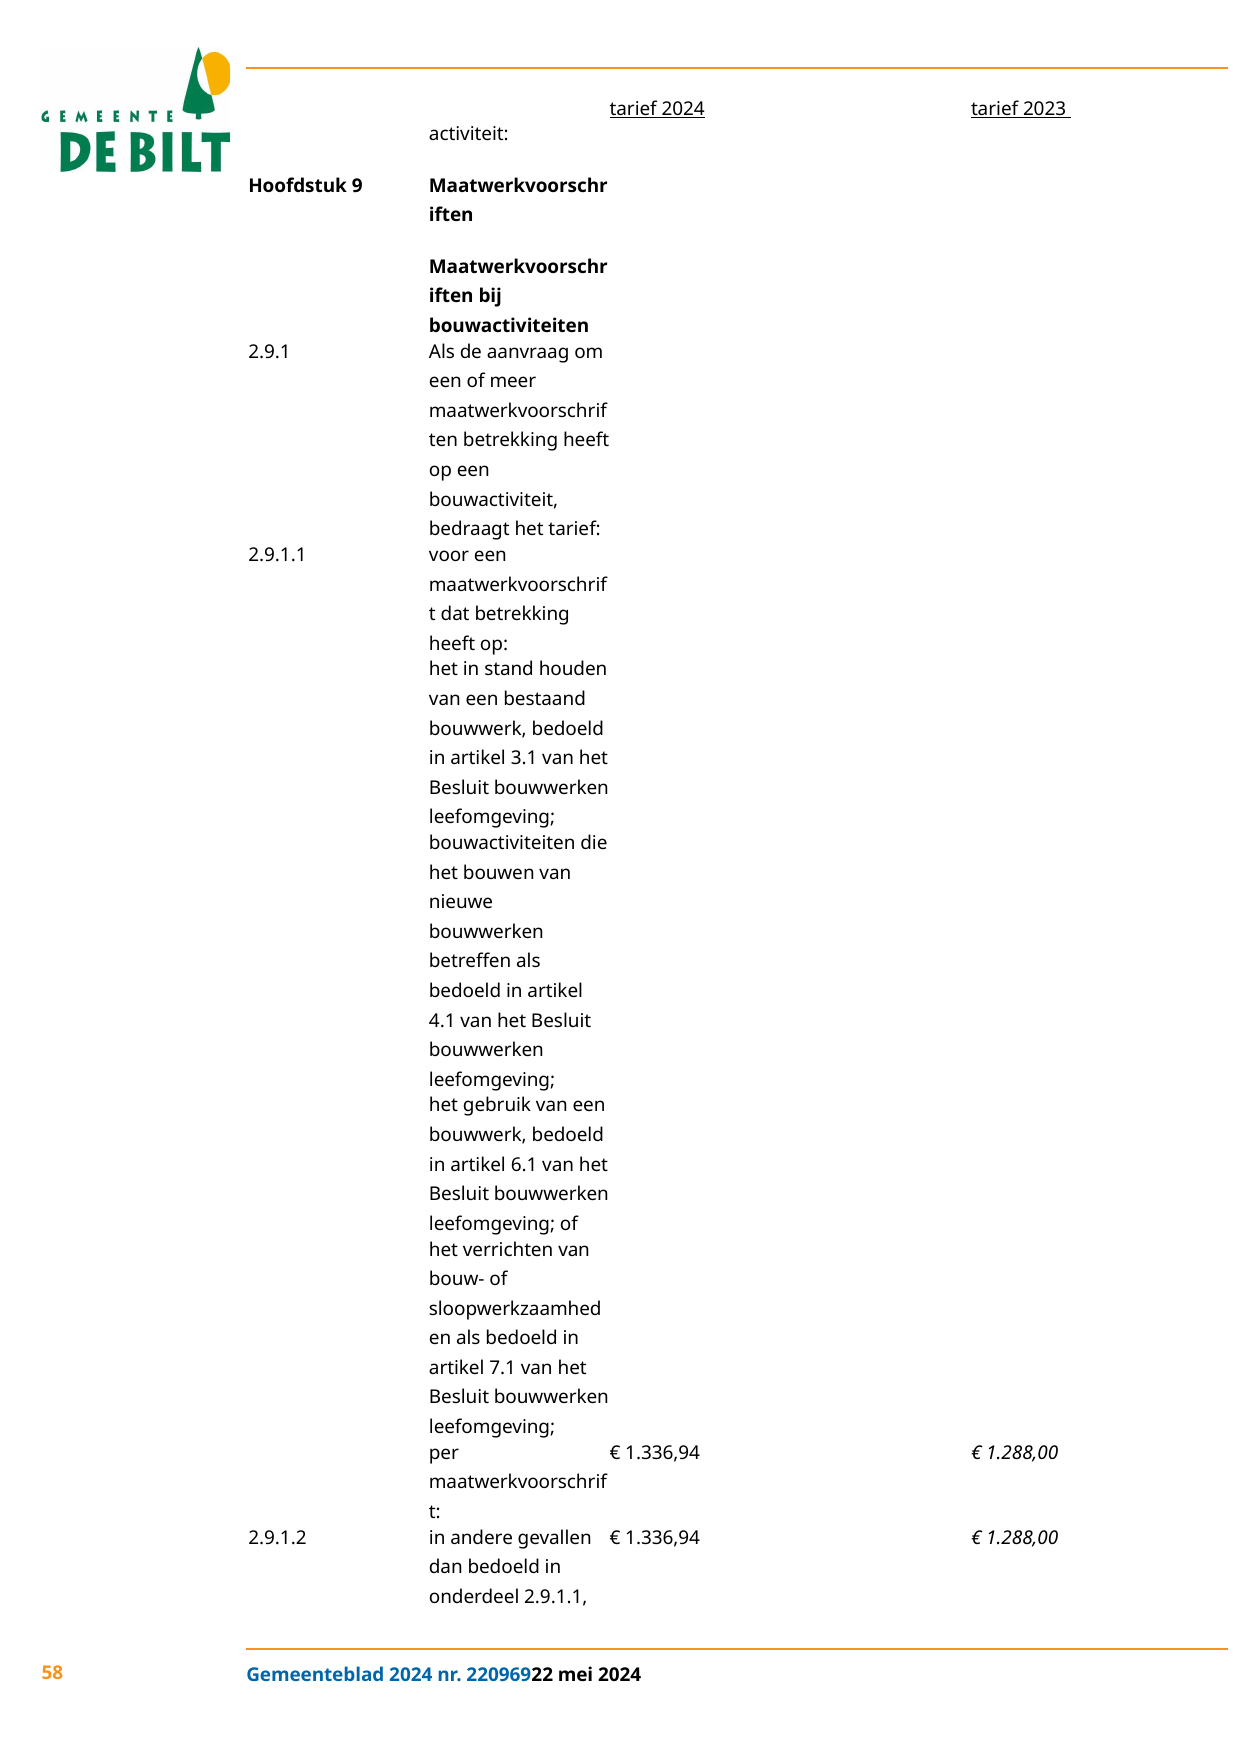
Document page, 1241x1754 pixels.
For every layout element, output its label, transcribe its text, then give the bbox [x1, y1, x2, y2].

table_cell [429, 146, 609, 172]
table_header tarief 2023 [971, 95, 1152, 121]
table_cell [609, 541, 971, 656]
table_cell het in stand houden van een bestaand bouwwerk, bedoeld in artikel 3.1 van het Besluit bouwwerken leefomgeving; [429, 656, 609, 829]
table_cell [609, 227, 971, 253]
table_cell activiteit: [429, 121, 609, 146]
table_cell [971, 1236, 1152, 1439]
table_cell [609, 146, 971, 172]
table_cell [609, 172, 971, 227]
table_cell 2.9.1.1 [248, 541, 429, 656]
table_cell [248, 253, 429, 338]
table_cell [429, 227, 609, 253]
table_cell per maatwerkvoorschrift: [429, 1439, 609, 1524]
table_cell [248, 227, 429, 253]
table_cell in andere gevallen dan bedoeld in onderdeel 2.9.1.1, [429, 1524, 609, 1609]
table_cell [971, 1092, 1152, 1236]
table_cell [248, 829, 429, 1092]
table_cell voor een maatwerkvoorschrift dat betrekking heeft op: [429, 541, 609, 656]
table_cell Als de aanvraag om een of meer maatwerkvoorschriften betrekking heeft op een bouwactiviteit, bedraagt het tarief: [429, 338, 609, 541]
table_cell [609, 1092, 971, 1236]
table_cell [971, 338, 1152, 541]
table_cell [248, 1236, 429, 1439]
table_cell het verrichten van bouw- of sloopwerkzaamheden als bedoeld in artikel 7.1 van het Besluit bouwwerken leefomgeving; [429, 1236, 609, 1439]
table_cell [971, 829, 1152, 1092]
table_cell € 1.288,00 [971, 1439, 1152, 1524]
table_cell het gebruik van een bouwwerk, bedoeld in artikel 6.1 van het Besluit bouwwerken leefomgeving; of [429, 1092, 609, 1236]
table_cell Hoofdstuk 9 [248, 172, 429, 227]
table_cell [971, 172, 1152, 227]
table_cell [971, 541, 1152, 656]
table_cell [609, 121, 971, 146]
table_cell [609, 338, 971, 541]
table_header tarief 2024 [609, 95, 971, 121]
table_cell [248, 121, 429, 146]
table_cell [609, 253, 971, 338]
picture [41, 47, 231, 172]
table_cell [609, 829, 971, 1092]
table_cell [971, 227, 1152, 253]
table_cell [971, 656, 1152, 829]
table_cell [609, 1236, 971, 1439]
table_cell [971, 146, 1152, 172]
table_cell [248, 146, 429, 172]
table_cell € 1.288,00 [971, 1524, 1152, 1609]
table_cell [609, 656, 971, 829]
table_cell [248, 1092, 429, 1236]
table_header [248, 95, 429, 121]
table_cell [248, 1439, 429, 1524]
table_cell Maatwerkvoorschriften [429, 172, 609, 227]
table_cell 2.9.1.2 [248, 1524, 429, 1609]
table_cell € 1.336,94 [609, 1524, 971, 1609]
table_cell [971, 121, 1152, 146]
table_cell [248, 656, 429, 829]
table_cell Maatwerkvoorschriften bij bouwactiviteiten [429, 253, 609, 338]
table_cell bouwactiviteiten die het bouwen van nieuwe bouwwerken betreffen als bedoeld in artikel 4.1 van het Besluit bouwwerken leefomgeving; [429, 829, 609, 1092]
table_header [429, 95, 609, 121]
table_cell 2.9.1 [248, 338, 429, 541]
table_cell [971, 253, 1152, 338]
table_cell € 1.336,94 [609, 1439, 971, 1524]
